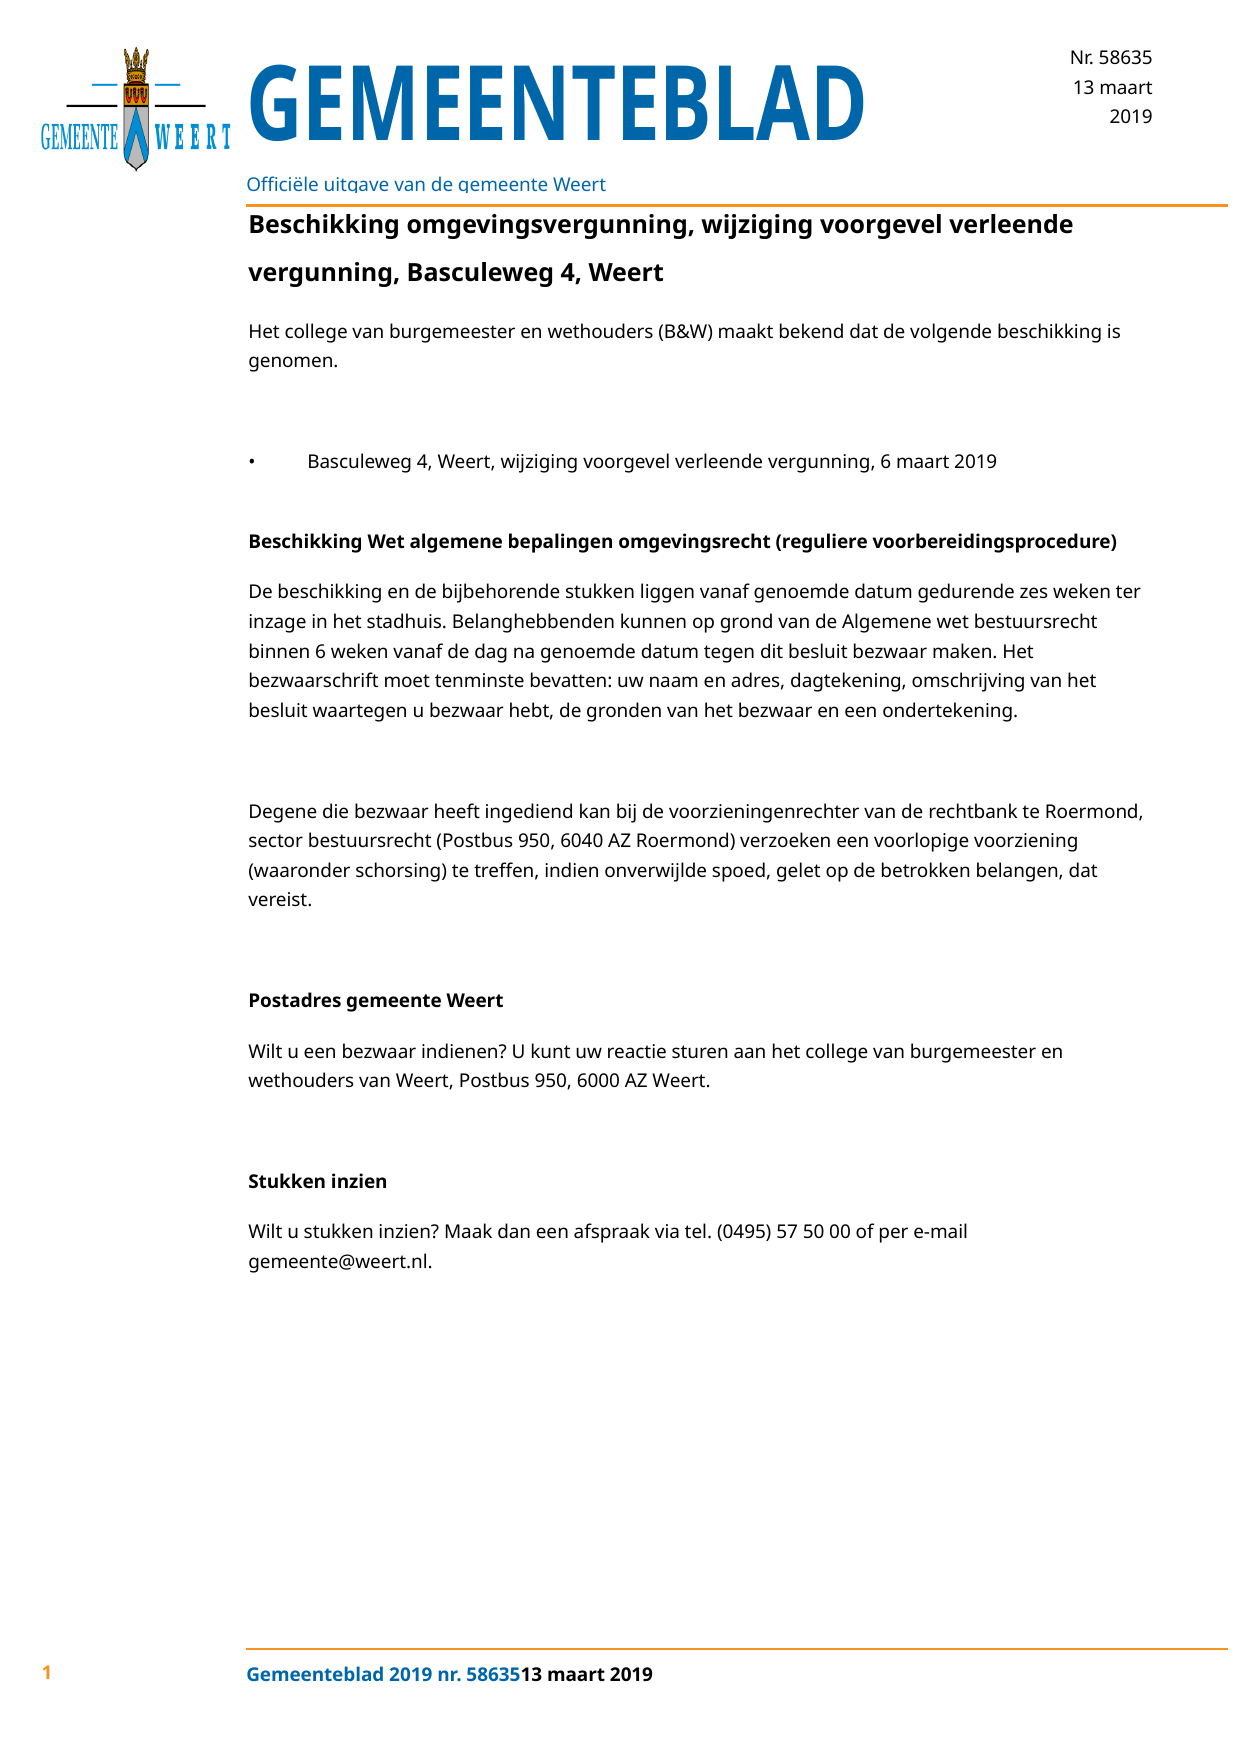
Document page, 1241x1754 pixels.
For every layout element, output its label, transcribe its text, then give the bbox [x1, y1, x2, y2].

text Het college van burgemeester en wethouders (B&W) maakt bekend dat de volgende beschikking is genomen. [248, 318, 1152, 373]
text Beschikking Wet algemene bepalingen omgevingsrecht (reguliere voorbereidingsprocedure) [248, 528, 1152, 554]
text Beschikking omgevingsvergunning, wijziging voorgevel verleende vergunning, Basculeweg 4, Weert [248, 207, 1152, 288]
text De beschikking en de bijbehorende stukken liggen vanaf genoemde datum gedurende zes weken ter inzage in het stadhuis. Belanghebbenden kunnen op grond van de Algemene wet bestuursrecht binnen 6 weken vanaf de dag na genoemde datum tegen dit besluit bezwaar maken. Het bezwaarschrift moet tenminste bevatten: uw naam en adres, dagtekening, omschrijving van het besluit waartegen u bezwaar hebt, de gronden van het bezwaar en een ondertekening. [248, 579, 1152, 723]
text Wilt u stukken inzien? Maak dan een afspraak via tel. (0495) 57 50 00 of per e-mail gemeente@weert.nl. [248, 1219, 1152, 1274]
text Degene die bezwaar heeft ingediend kan bij de voorzieningenrechter van de rechtbank te Roermond, sector bestuursrecht (Postbus 950, 6040 AZ Roermond) verzoeken een voorlopige voorziening (waaronder schorsing) te treffen, indien onverwijlde spoed, gelet op de betrokken belangen, dat vereist. [248, 798, 1152, 912]
picture [41, 47, 231, 172]
text Stukken inzien [248, 1168, 1152, 1194]
list Basculeweg 4, Weert, wijziging voorgevel verleende vergunning, 6 maart 2019 [248, 448, 1152, 474]
text Wilt u een bezwaar indienen? U kunt uw reactie sturen aan het college van burgemeester en wethouders van Weert, Postbus 950, 6000 AZ Weert. [248, 1038, 1152, 1093]
text Postadres gemeente Weert [248, 987, 1152, 1013]
